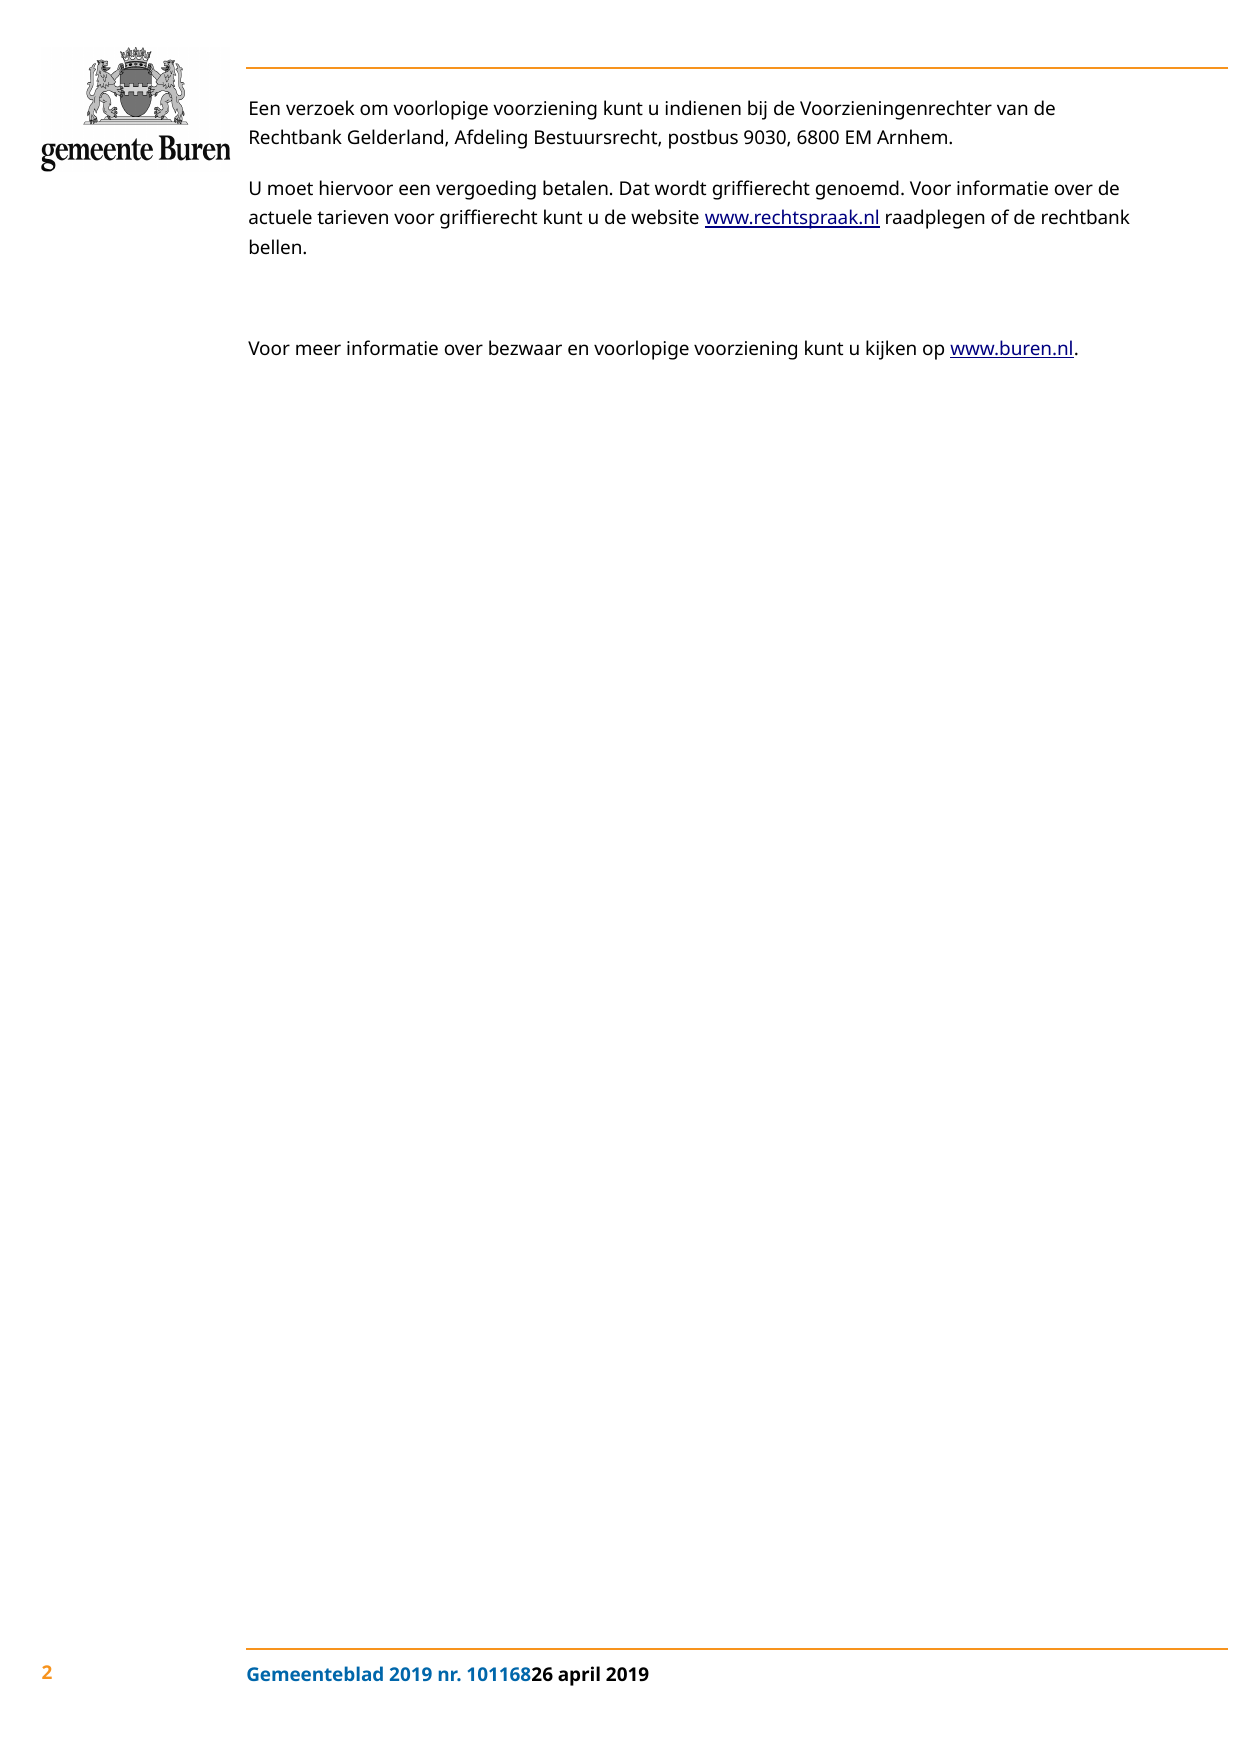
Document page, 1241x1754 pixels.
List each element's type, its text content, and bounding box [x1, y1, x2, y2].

text Voor meer informatie over bezwaar en voorlopige voorziening kunt u kijken op www.buren.nl. [248, 335, 1152, 361]
picture [41, 47, 231, 172]
text U moet hiervoor een vergoeding betalen. Dat wordt griffierecht genoemd. Voor informatie over de actuele tarieven voor griffierecht kunt u de website www.rechtspraak.nl raadplegen of de rechtbank bellen. [248, 175, 1152, 260]
text Een verzoek om voorlopige voorziening kunt u indienen bij de Voorzieningenrechter van de Rechtbank Gelderland, Afdeling Bestuursrecht, postbus 9030, 6800 EM Arnhem. [248, 95, 1152, 150]
